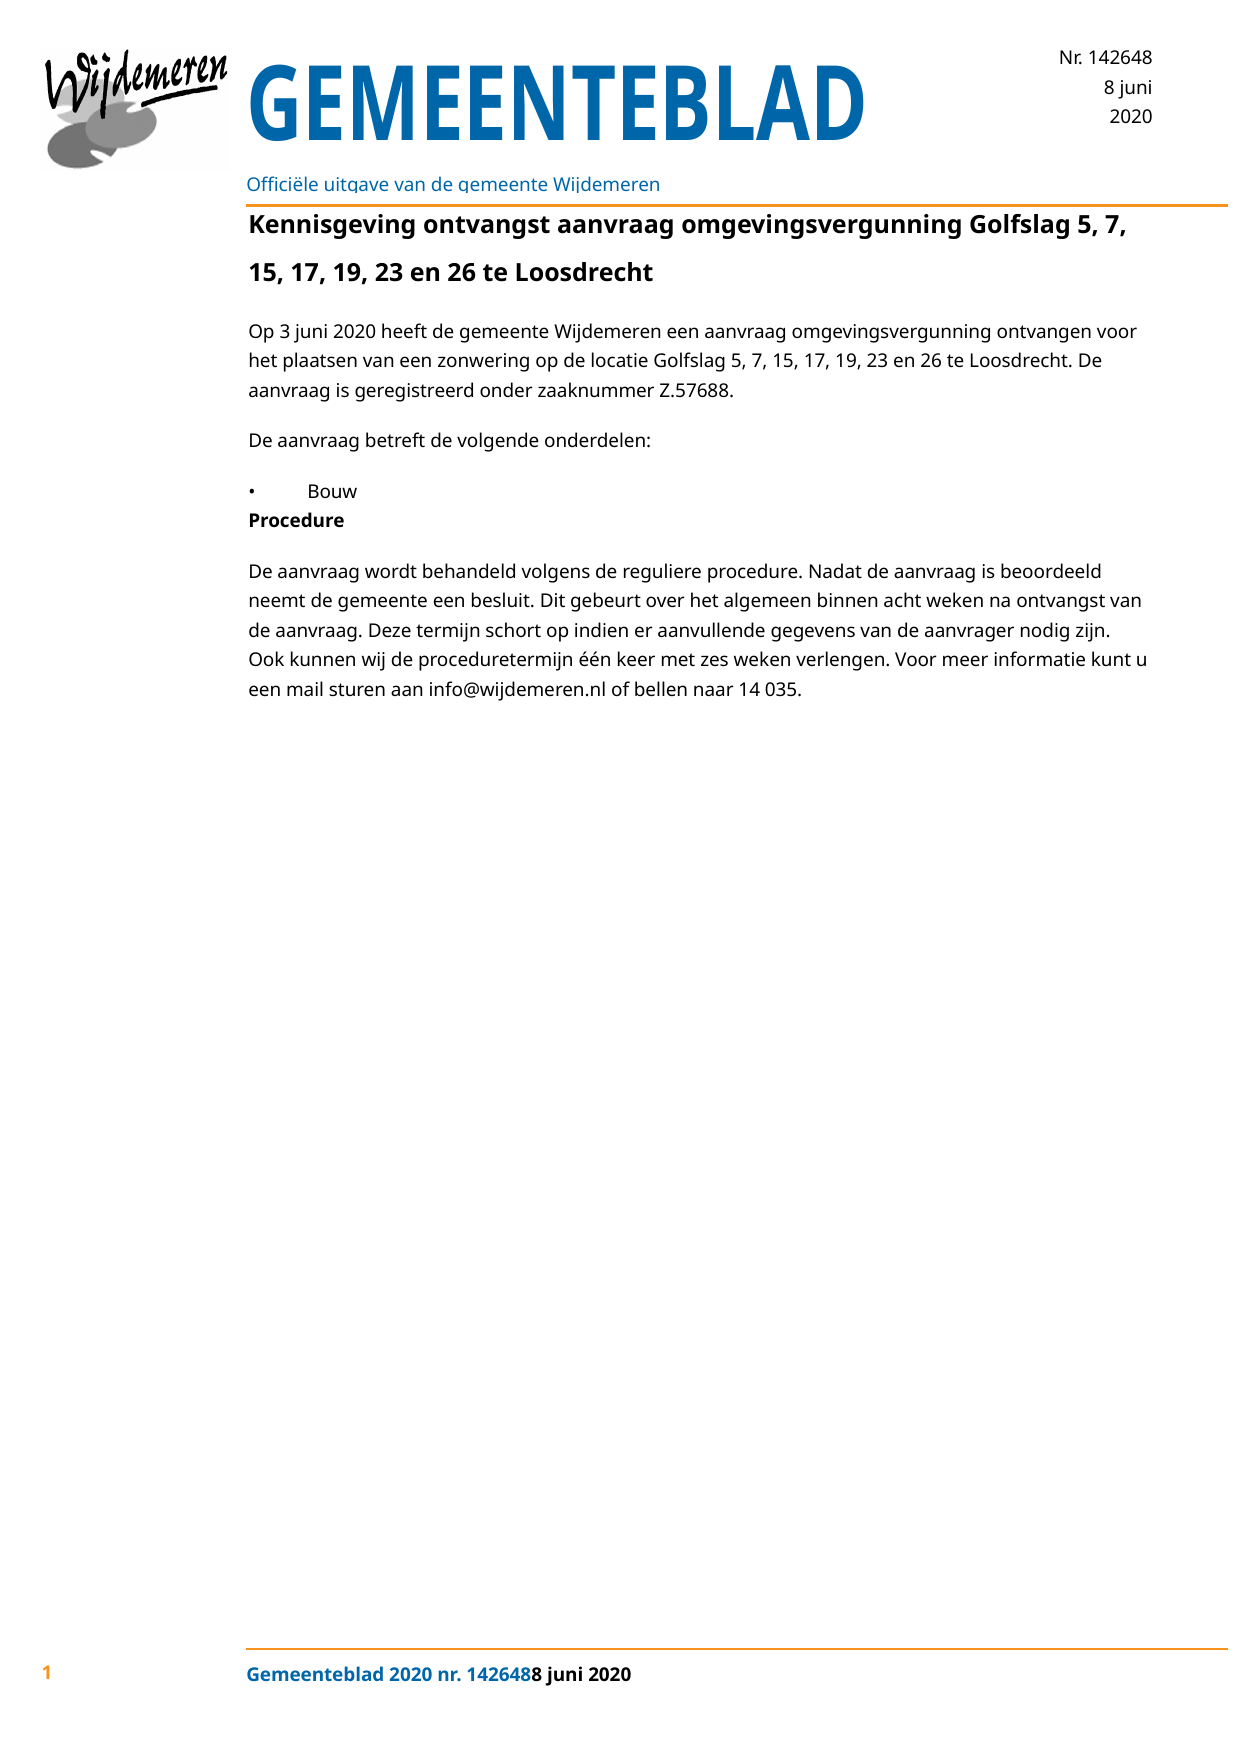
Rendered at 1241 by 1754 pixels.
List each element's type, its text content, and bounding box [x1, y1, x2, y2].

text Kennisgeving ontvangst aanvraag omgevingsvergunning Golfslag 5, 7, 15, 17, 19, 23 en 26 te Loosdrecht [248, 207, 1152, 288]
text De aanvraag betreft de volgende onderdelen: [248, 427, 1152, 453]
picture [41, 47, 231, 172]
text De aanvraag wordt behandeld volgens de reguliere procedure. Nadat de aanvraag is beoordeeld neemt de gemeente een besluit. Dit gebeurt over het algemeen binnen acht weken na ontvangst van de aanvraag. Deze termijn schort op indien er aanvullende gegevens van de aanvrager nodig zijn. Ook kunnen wij de proceduretermijn één keer met zes weken verlengen. Voor meer informatie kunt u een mail sturen aan info@wijdemeren.nl of bellen naar 14 035. [248, 558, 1152, 702]
list Bouw [248, 478, 1152, 504]
text Op 3 juni 2020 heeft de gemeente Wijdemeren een aanvraag omgevingsvergunning ontvangen voor het plaatsen van een zonwering op de locatie Golfslag 5, 7, 15, 17, 19, 23 en 26 te Loosdrecht. De aanvraag is geregistreerd onder zaaknummer Z.57688. [248, 318, 1152, 403]
text Procedure [248, 507, 1152, 533]
